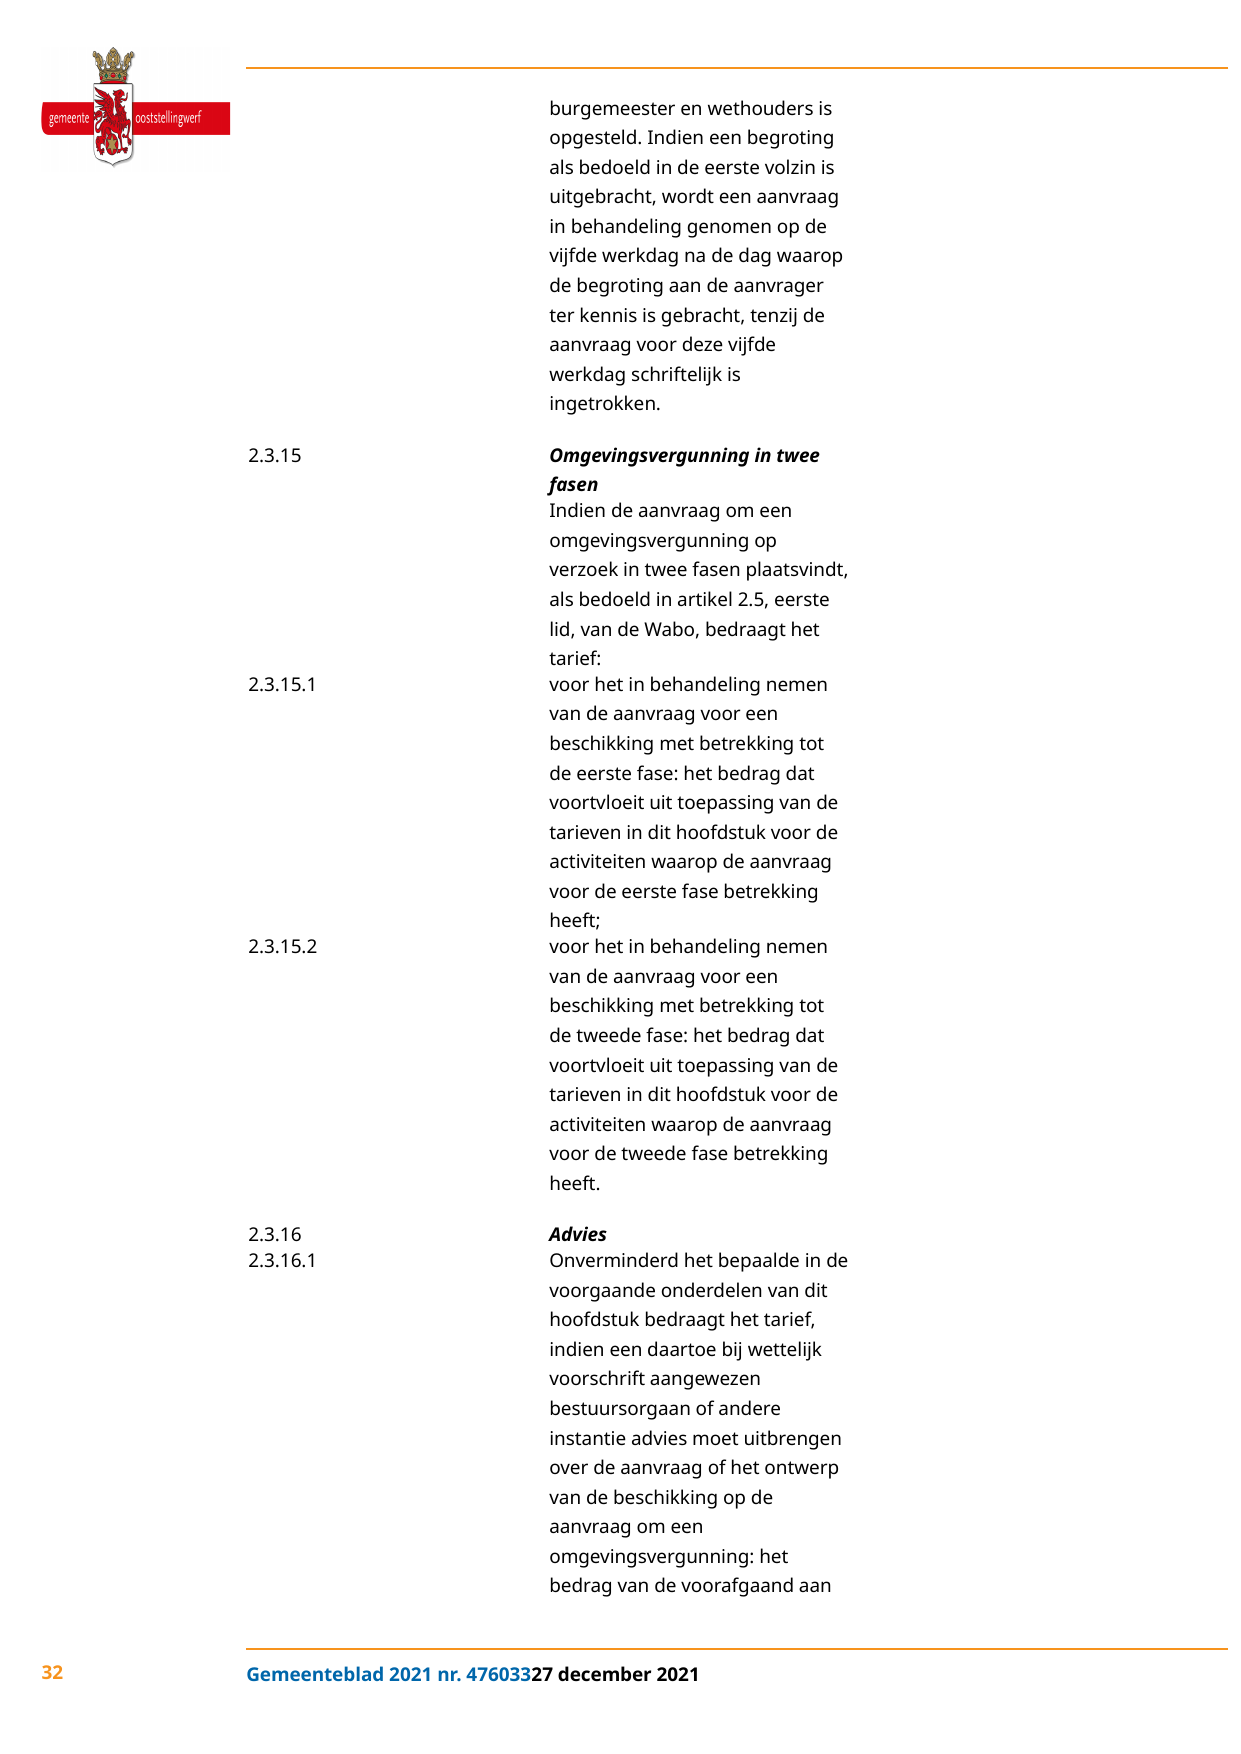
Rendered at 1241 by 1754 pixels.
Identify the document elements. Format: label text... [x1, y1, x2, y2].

table_cell 2.3.15.2 [248, 934, 549, 1196]
table_cell [850, 95, 1152, 416]
table_cell 2.3.16.1 [248, 1247, 549, 1598]
table_cell [850, 442, 1152, 497]
table_cell 2.3.15 [248, 442, 549, 497]
table_cell burgemeester en wethouders is opgesteld. Indien een begroting als bedoeld in de eerste volzin is uitgebracht, wordt een aanvraag in behandeling genomen op de vijfde werkdag na de dag waarop de begroting aan de aanvrager ter kennis is gebracht, tenzij de aanvraag voor deze vijfde werkdag schriftelijk is ingetrokken. [549, 95, 850, 416]
table_cell 2.3.16 [248, 1222, 549, 1247]
table_cell [248, 1196, 549, 1222]
table_cell [549, 416, 850, 442]
table_cell Omgevingsvergunning in twee fasen [549, 442, 850, 497]
table_cell voor het in behandeling nemen van de aanvraag voor een beschikking met betrekking tot de tweede fase: het bedrag dat voortvloeit uit toepassing van de tarieven in dit hoofdstuk voor de activiteiten waarop de aanvraag voor de tweede fase betrekking heeft. [549, 934, 850, 1196]
picture [41, 47, 231, 172]
table_cell Onverminderd het bepaalde in de voorgaande onderdelen van dit hoofdstuk bedraagt het tarief, indien een daartoe bij wettelijk voorschrift aangewezen bestuursorgaan of andere instantie advies moet uitbrengen over de aanvraag of het ontwerp van de beschikking op de aanvraag om een omgevingsvergunning: het bedrag van de voorafgaand aan [549, 1247, 850, 1598]
table_cell [850, 1247, 1152, 1598]
table_cell [850, 1196, 1152, 1222]
table_cell [549, 1196, 850, 1222]
table_cell [248, 95, 549, 416]
table_cell [248, 416, 549, 442]
table_cell [850, 416, 1152, 442]
table_cell [850, 498, 1152, 671]
table_cell [850, 934, 1152, 1196]
table_cell [850, 1222, 1152, 1247]
table_cell [248, 498, 549, 671]
table_cell 2.3.15.1 [248, 671, 549, 933]
table_cell [850, 671, 1152, 933]
table_cell Advies [549, 1222, 850, 1247]
table_cell Indien de aanvraag om een omgevingsvergunning op verzoek in twee fasen plaatsvindt, als bedoeld in artikel 2.5, eerste lid, van de Wabo, bedraagt het tarief: [549, 498, 850, 671]
table_cell voor het in behandeling nemen van de aanvraag voor een beschikking met betrekking tot de eerste fase: het bedrag dat voortvloeit uit toepassing van de tarieven in dit hoofdstuk voor de activiteiten waarop de aanvraag voor de eerste fase betrekking heeft; [549, 671, 850, 933]
